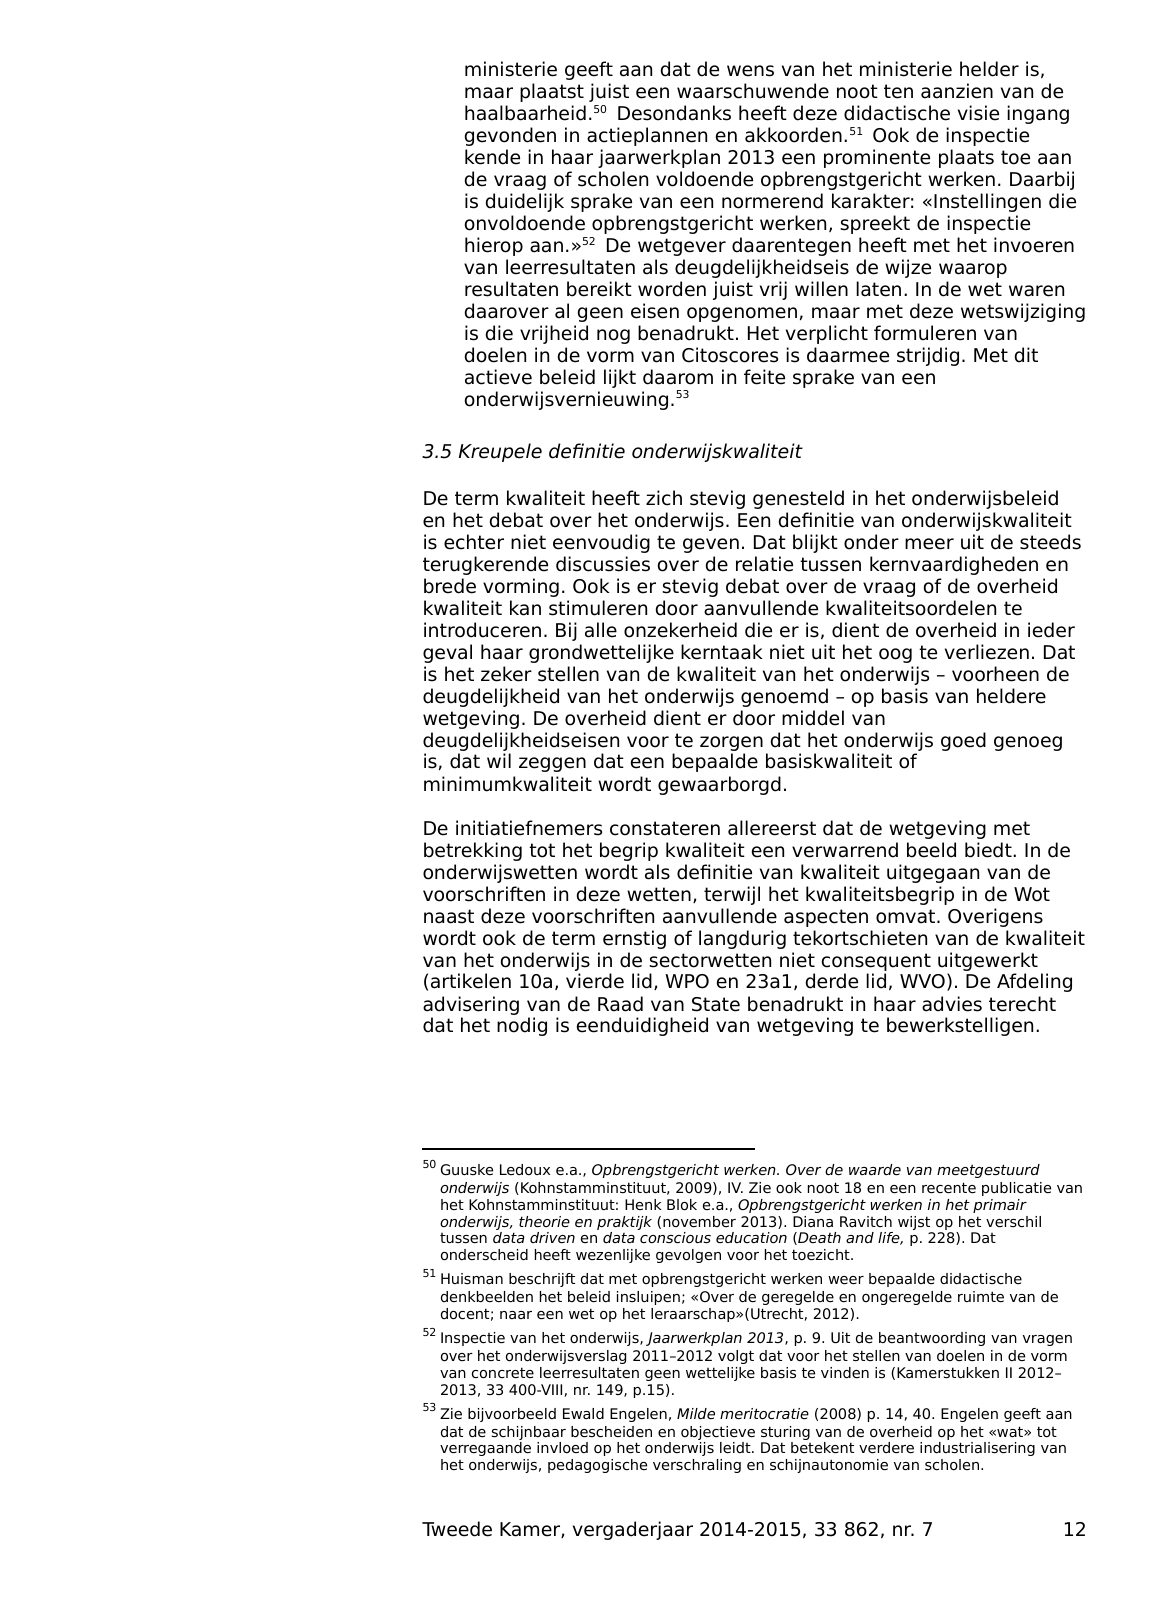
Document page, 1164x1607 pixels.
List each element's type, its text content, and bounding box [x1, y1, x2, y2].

text Guuske Ledoux e.a., Opbrengstgericht werken. Over de waarde van meetgestuurd onderwijs (Kohnstamminstituut, 2009), IV. Zie ook noot 18 en een recente publicatie van het Kohnstamminstituut: Henk Blok e.a., Opbrengstgericht werken in het primair onderwijs, theorie en praktijk (november 2013). Diana Ravitch wijst op het verschil tussen data driven en data conscious education (Death and life, p. 228). Dat onderscheid heeft wezenlijke gevolgen voor het toezicht. [422, 1158, 1087, 1264]
text Inspectie van het onderwijs, Jaarwerkplan 2013, p. 9. Uit de beantwoording van vragen over het onderwijsverslag 2011–2012 volgt dat voor het stellen van doelen in de vorm van concrete leerresultaten geen wettelijke basis te vinden is (Kamerstukken II 2012–2013, 33 400-VIII, nr. 149, p.15). [422, 1326, 1087, 1399]
subtitle 3.5 Kreupele definitie onderwijskwaliteit [422, 441, 1087, 463]
text De initiatiefnemers constateren allereerst dat de wetgeving met betrekking tot het begrip kwaliteit een verwarrend beeld biedt. In de onderwijswetten wordt als definitie van kwaliteit uitgegaan van de voorschriften in deze wetten, terwijl het kwaliteitsbegrip in de Wot naast deze voorschriften aanvullende aspecten omvat. Overigens wordt ook de term ernstig of langdurig tekortschieten van de kwaliteit van het onderwijs in de sectorwetten niet consequent uitgewerkt (artikelen 10a, vierde lid, WPO en 23a1, derde lid, WVO). De Afdeling advisering van de Raad van State benadrukt in haar advies terecht dat het nodig is eenduidigheid van wetgeving te bewerkstelligen. [422, 818, 1087, 1037]
text De term kwaliteit heeft zich stevig genesteld in het onderwijsbeleid en het debat over het onderwijs. Een definitie van onderwijskwaliteit is echter niet eenvoudig te geven. Dat blijkt onder meer uit de steeds terugkerende discussies over de relatie tussen kernvaardigheden en brede vorming. Ook is er stevig debat over de vraag of de overheid kwaliteit kan stimuleren door aanvullende kwaliteitsoordelen te introduceren. Bij alle onzekerheid die er is, dient de overheid in ieder geval haar grondwettelijke kerntaak niet uit het oog te verliezen. Dat is het zeker stellen van de kwaliteit van het onderwijs – voorheen de deugdelijkheid van het onderwijs genoemd – op basis van heldere wetgeving. De overheid dient er door middel van deugdelijkheidseisen voor te zorgen dat het onderwijs goed genoeg is, dat wil zeggen dat een bepaalde basiskwaliteit of minimumkwaliteit wordt gewaarborgd. [422, 488, 1087, 795]
text Zie bijvoorbeeld Ewald Engelen, Milde meritocratie (2008) p. 14, 40. Engelen geeft aan dat de schijnbaar bescheiden en objectieve sturing van de overheid op het «wat» tot verregaande invloed op het onderwijs leidt. Dat betekent verdere industrialisering van het onderwijs, pedagogische verschraling en schijnautonomie van scholen. [422, 1402, 1087, 1474]
text Huisman beschrijft dat met opbrengstgericht werken weer bepaalde didactische denkbeelden het beleid insluipen; «Over de geregelde en ongeregelde ruimte van de docent; naar een wet op het leraarschap»(Utrecht, 2012). [422, 1267, 1087, 1323]
text ministerie geeft aan dat de wens van het ministerie helder is, maar plaatst juist een waarschuwende noot ten aanzien van de haalbaarheid. Desondanks heeft deze didactische visie ingang gevonden in actieplannen en akkoorden. Ook de inspectie kende in haar jaarwerkplan 2013 een prominente plaats toe aan de vraag of scholen voldoende opbrengstgericht werken. Daarbij is duidelijk sprake van een normerend karakter: «Instellingen die onvoldoende opbrengstgericht werken, spreekt de inspectie hierop aan.» De wetgever daarentegen heeft met het invoeren van leerresultaten als deugdelijkheidseis de wijze waarop resultaten bereikt worden juist vrij willen laten. In de wet waren daarover al geen eisen opgenomen, maar met deze wetswijziging is die vrijheid nog benadrukt. Het verplicht formuleren van doelen in de vorm van Citoscores is daarmee strijdig. Met dit actieve beleid lijkt daarom in feite sprake van een onderwijsvernieuwing. [422, 59, 1087, 411]
